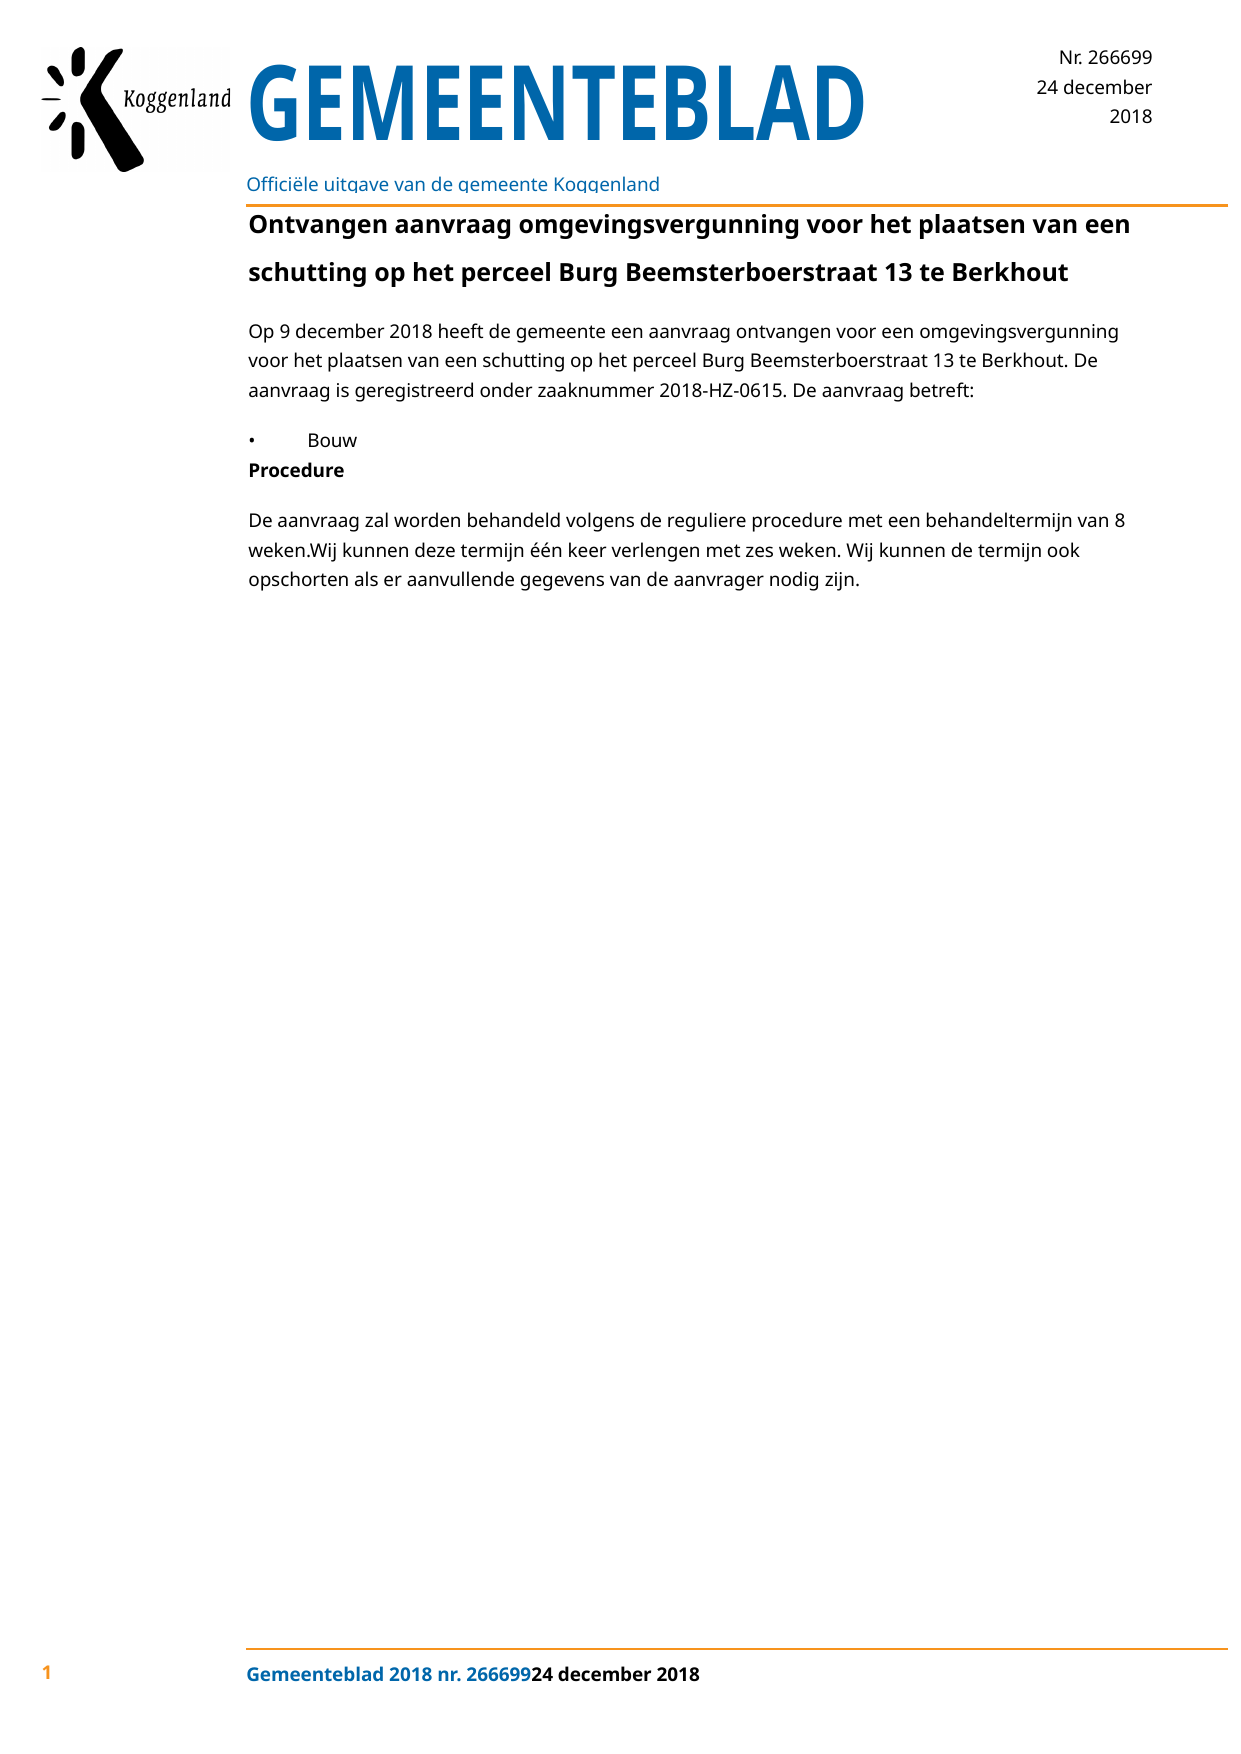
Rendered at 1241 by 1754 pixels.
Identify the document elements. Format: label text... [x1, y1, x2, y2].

picture [41, 47, 231, 172]
text Ontvangen aanvraag omgevingsvergunning voor het plaatsen van een schutting op het perceel Burg Beemsterboerstraat 13 te Berkhout [248, 207, 1152, 288]
text Procedure [248, 457, 1152, 483]
list Bouw [248, 427, 1152, 453]
text Op 9 december 2018 heeft de gemeente een aanvraag ontvangen voor een omgevingsvergunning voor het plaatsen van een schutting op het perceel Burg Beemsterboerstraat 13 te Berkhout. De aanvraag is geregistreerd onder zaaknummer 2018-HZ-0615. De aanvraag betreft: [248, 318, 1152, 403]
text De aanvraag zal worden behandeld volgens de reguliere procedure met een behandeltermijn van 8 weken.Wij kunnen deze termijn één keer verlengen met zes weken. Wij kunnen de termijn ook opschorten als er aanvullende gegevens van de aanvrager nodig zijn. [248, 507, 1152, 592]
